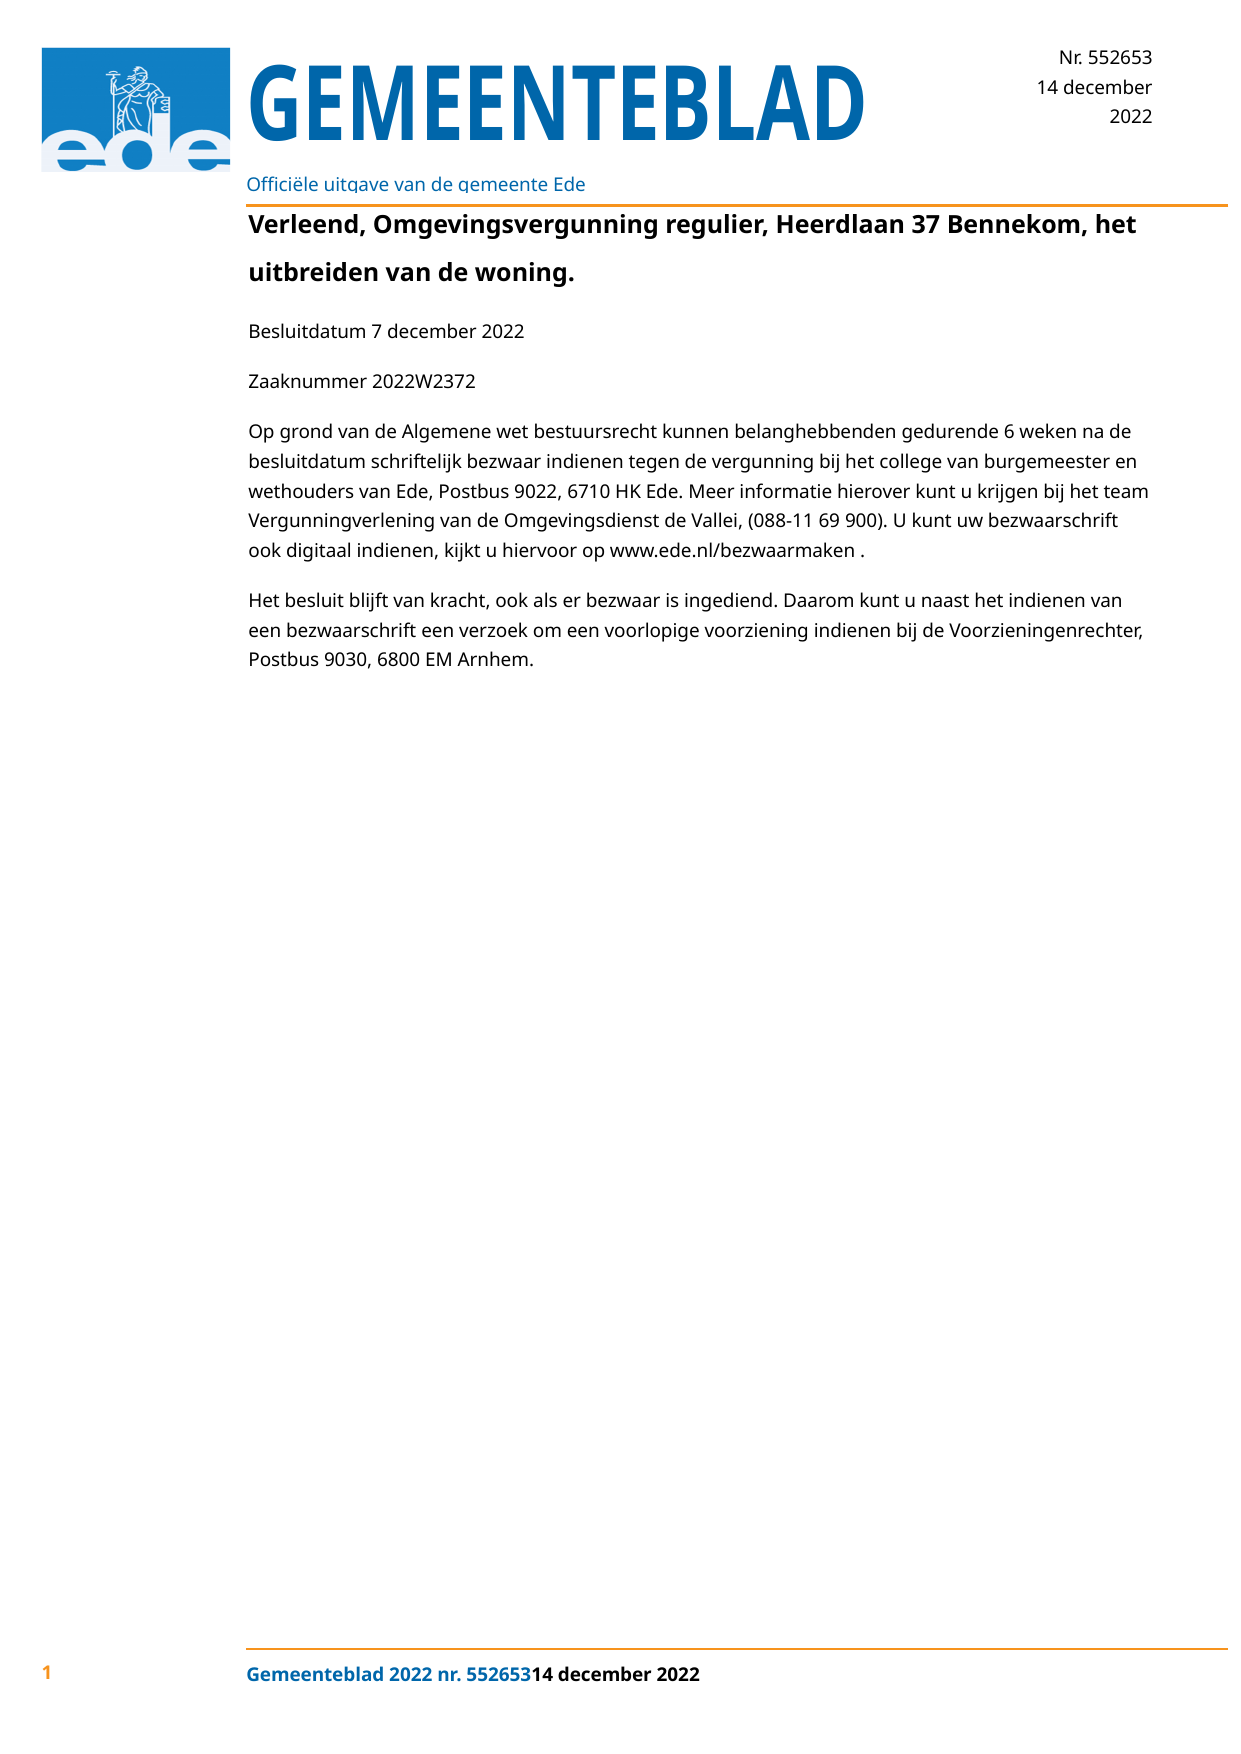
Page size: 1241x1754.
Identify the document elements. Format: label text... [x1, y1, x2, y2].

text Op grond van de Algemene wet bestuursrecht kunnen belanghebbenden gedurende 6 weken na de besluitdatum schriftelijk bezwaar indienen tegen de vergunning bij het college van burgemeester en wethouders van Ede, Postbus 9022, 6710 HK Ede. Meer informatie hierover kunt u krijgen bij het team Vergunningverlening van de Omgevingsdienst de Vallei, (088-11 69 900). U kunt uw bezwaarschrift ook digitaal indienen, kijkt u hiervoor op www.ede.nl/bezwaarmaken . [248, 419, 1152, 563]
text Verleend, Omgevingsvergunning regulier, Heerdlaan 37 Bennekom, het uitbreiden van de woning. [248, 207, 1152, 288]
text Besluitdatum 7 december 2022 [248, 318, 1152, 344]
text Zaaknummer 2022W2372 [248, 368, 1152, 394]
picture [41, 47, 231, 172]
text Het besluit blijft van kracht, ook als er bezwaar is ingediend. Daarom kunt u naast het indienen van een bezwaarschrift een verzoek om een voorlopige voorziening indienen bij de Voorzieningenrechter, Postbus 9030, 6800 EM Arnhem. [248, 587, 1152, 672]
